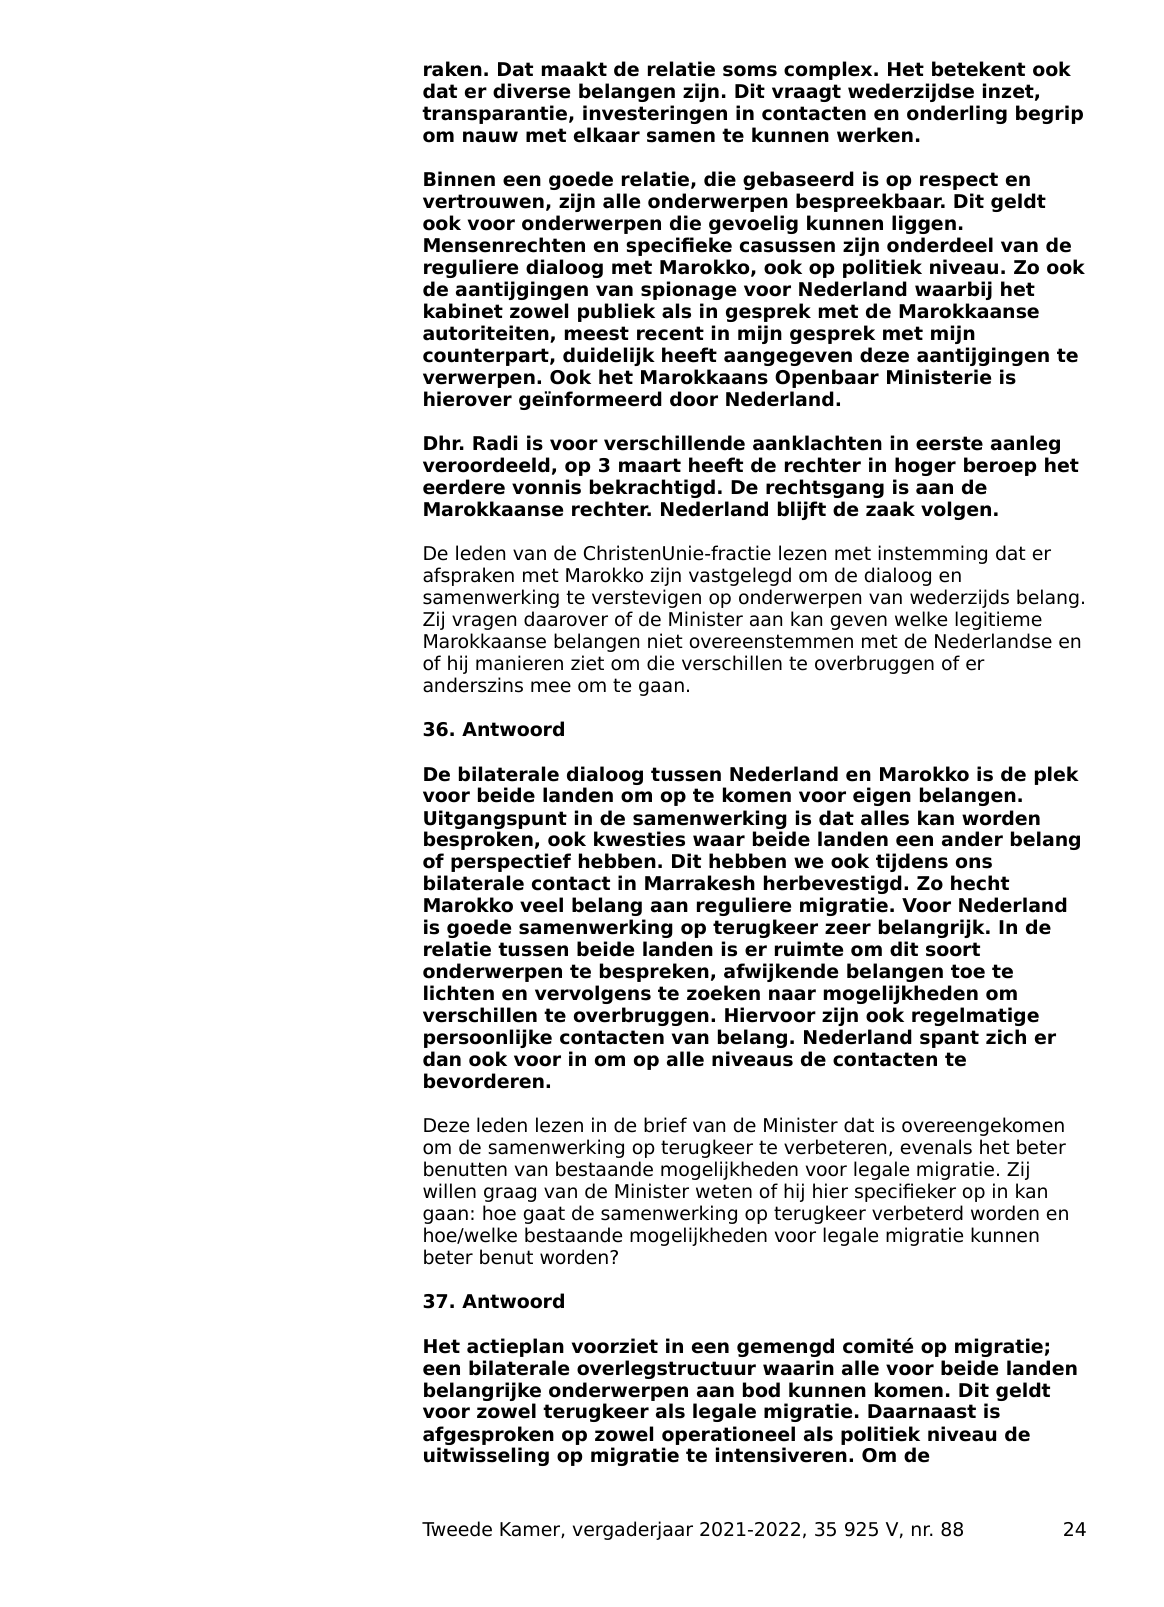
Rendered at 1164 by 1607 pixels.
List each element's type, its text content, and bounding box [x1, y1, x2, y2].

text Binnen een goede relatie, die gebaseerd is op respect en vertrouwen, zijn alle onderwerpen bespreekbaar. Dit geldt ook voor onderwerpen die gevoelig kunnen liggen. Mensenrechten en specifieke casussen zijn onderdeel van de reguliere dialoog met Marokko, ook op politiek niveau. Zo ook de aantijgingen van spionage voor Nederland waarbij het kabinet zowel publiek als in gesprek met de Marokkaanse autoriteiten, meest recent in mijn gesprek met mijn counterpart, duidelijk heeft aangegeven deze aantijgingen te verwerpen. Ook het Marokkaans Openbaar Ministerie is hierover geïnformeerd door Nederland. [422, 169, 1087, 411]
subtitle 37. Antwoord [422, 1291, 1087, 1313]
text raken. Dat maakt de relatie soms complex. Het betekent ook dat er diverse belangen zijn. Dit vraagt wederzijdse inzet, transparantie, investeringen in contacten en onderling begrip om nauw met elkaar samen te kunnen werken. [422, 59, 1087, 147]
text Het actieplan voorziet in een gemengd comité op migratie; een bilaterale overlegstructuur waarin alle voor beide landen belangrijke onderwerpen aan bod kunnen komen. Dit geldt voor zowel terugkeer als legale migratie. Daarnaast is afgesproken op zowel operationeel als politiek niveau de uitwisseling op migratie te intensiveren. Om de [422, 1336, 1087, 1467]
text Deze leden lezen in de brief van de Minister dat is overeengekomen om de samenwerking op terugkeer te verbeteren, evenals het beter benutten van bestaande mogelijkheden voor legale migratie. Zij willen graag van de Minister weten of hij hier specifieker op in kan gaan: hoe gaat de samenwerking op terugkeer verbeterd worden en hoe/welke bestaande mogelijkheden voor legale migratie kunnen beter benut worden? [422, 1115, 1087, 1269]
text De bilaterale dialoog tussen Nederland en Marokko is de plek voor beide landen om op te komen voor eigen belangen. Uitgangspunt in de samenwerking is dat alles kan worden besproken, ook kwesties waar beide landen een ander belang of perspectief hebben. Dit hebben we ook tijdens ons bilaterale contact in Marrakesh herbevestigd. Zo hecht Marokko veel belang aan reguliere migratie. Voor Nederland is goede samenwerking op terugkeer zeer belangrijk. In de relatie tussen beide landen is er ruimte om dit soort onderwerpen te bespreken, afwijkende belangen toe te lichten en vervolgens te zoeken naar mogelijkheden om verschillen te overbruggen. Hiervoor zijn ook regelmatige persoonlijke contacten van belang. Nederland spant zich er dan ook voor in om op alle niveaus de contacten te bevorderen. [422, 763, 1087, 1093]
text Dhr. Radi is voor verschillende aanklachten in eerste aanleg veroordeeld, op 3 maart heeft de rechter in hoger beroep het eerdere vonnis bekrachtigd. De rechtsgang is aan de Marokkaanse rechter. Nederland blijft de zaak volgen. [422, 433, 1087, 521]
text De leden van de ChristenUnie-fractie lezen met instemming dat er afspraken met Marokko zijn vastgelegd om de dialoog en samenwerking te verstevigen op onderwerpen van wederzijds belang. Zij vragen daarover of de Minister aan kan geven welke legitieme Marokkaanse belangen niet overeenstemmen met de Nederlandse en of hij manieren ziet om die verschillen te overbruggen of er anderszins mee om te gaan. [422, 543, 1087, 697]
subtitle 36. Antwoord [422, 719, 1087, 741]
